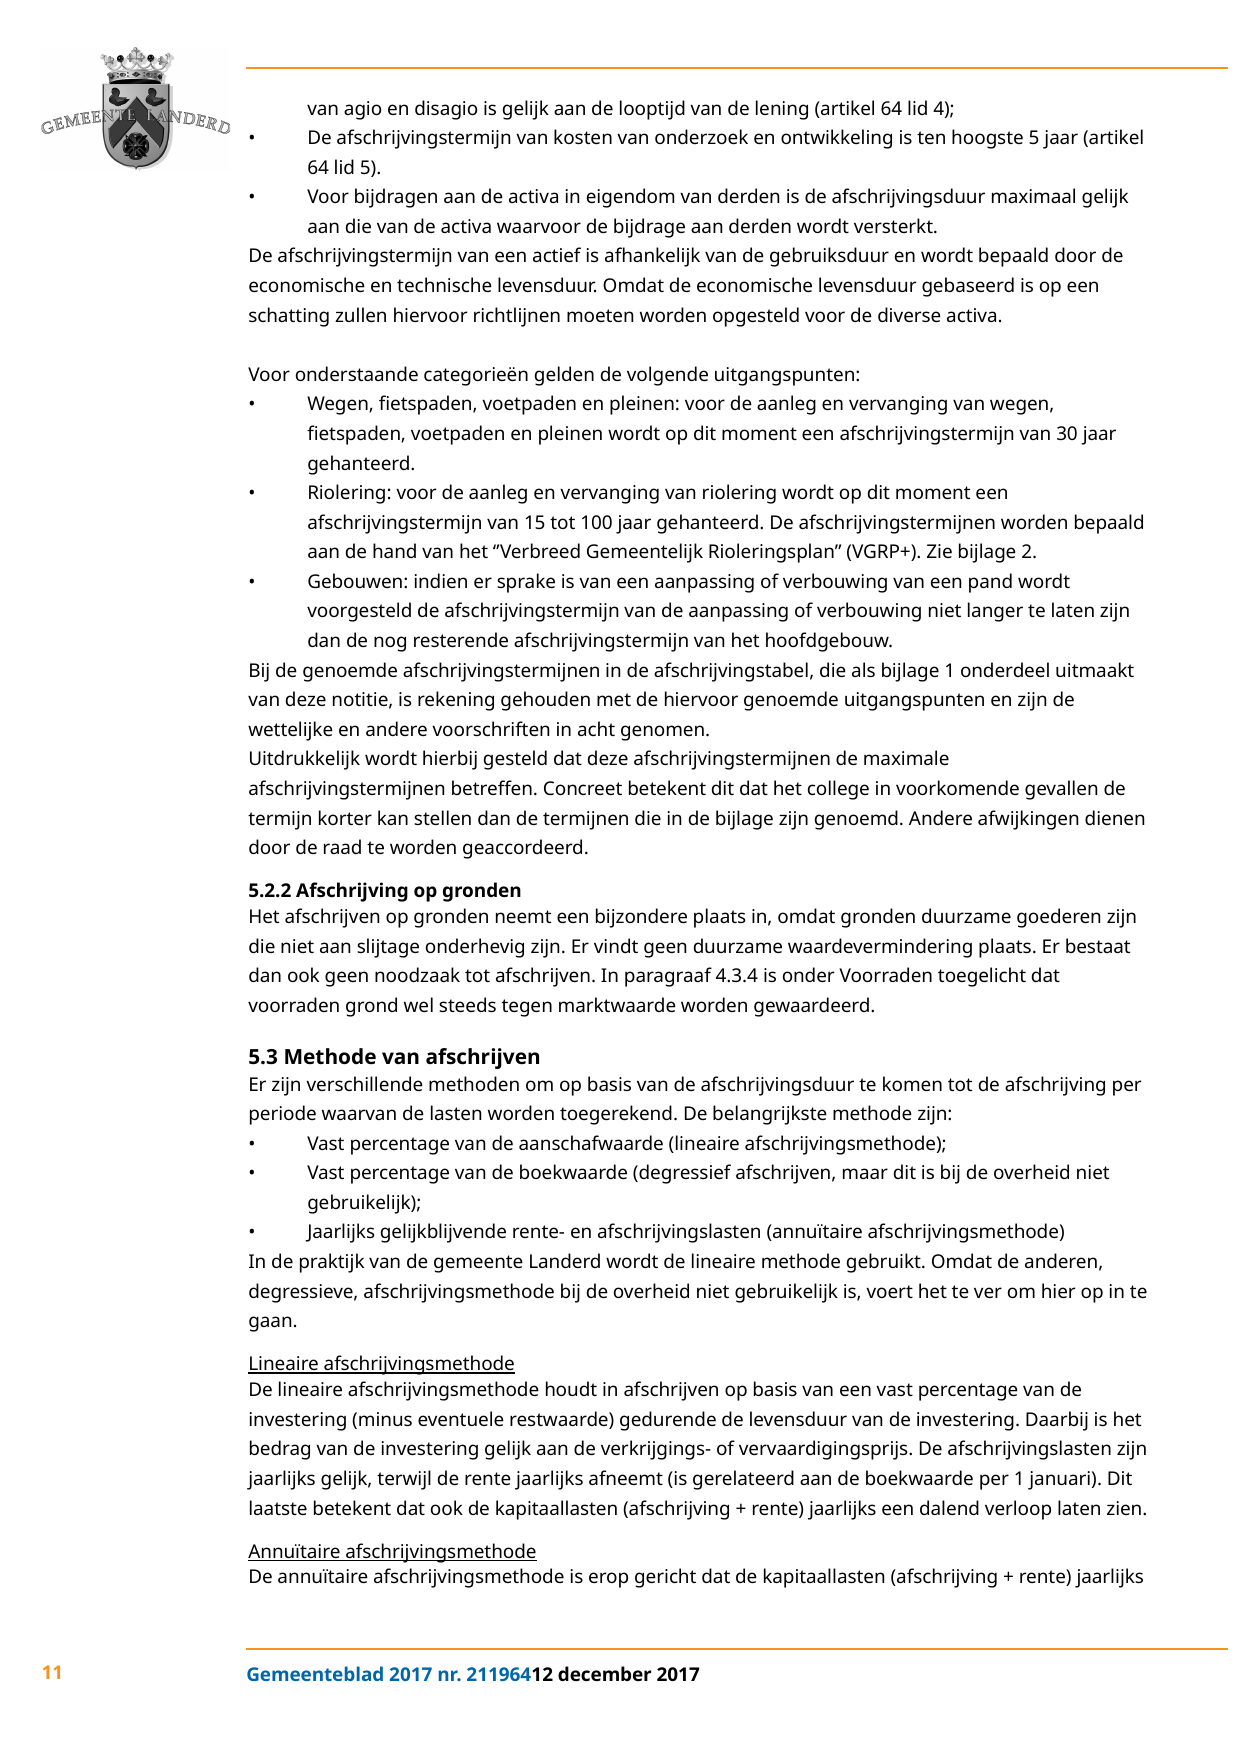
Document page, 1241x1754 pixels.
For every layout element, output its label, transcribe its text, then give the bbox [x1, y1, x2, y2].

list Wegen, fietspaden, voetpaden en pleinen: voor de aanleg en vervanging van wegen, fietspaden, voetpaden en pleinen wordt op dit moment een afschrijvingstermijn van 30 jaar gehanteerd. [248, 391, 1152, 476]
list Riolering: voor de aanleg en vervanging van riolering wordt op dit moment een afschrijvingstermijn van 15 tot 100 jaar gehanteerd. De afschrijvingstermijnen worden bepaald aan de hand van het ‘’Verbreed Gemeentelijk Rioleringsplan” (VGRP+). Zie bijlage 2. [248, 479, 1152, 564]
text 5.2.2 Afschrijving op gronden [248, 877, 1152, 903]
list De afschrijvingstermijn van kosten van onderzoek en ontwikkeling is ten hoogste 5 jaar (artikel 64 lid 5). [248, 124, 1152, 180]
text De afschrijvingstermijn van een actief is afhankelijk van de gebruiksduur en wordt bepaald door de economische en technische levensduur. Omdat de economische levensduur gebaseerd is op een schatting zullen hiervoor richtlijnen moeten worden opgesteld voor de diverse activa. [248, 243, 1152, 328]
text 5.3 Methode van afschrijven [248, 1042, 1152, 1071]
text Voor onderstaande categorieën gelden de volgende uitgangspunten: [248, 361, 1152, 387]
text Bij de genoemde afschrijvingstermijnen in de afschrijvingstabel, die als bijlage 1 onderdeel uitmaakt van deze notitie, is rekening gehouden met de hiervoor genoemde uitgangspunten en zijn de wettelijke en andere voorschriften in acht genomen. [248, 657, 1152, 742]
text Uitdrukkelijk wordt hierbij gesteld dat deze afschrijvingstermijnen de maximale afschrijvingstermijnen betreffen. Concreet betekent dit dat het college in voorkomende gevallen de termijn korter kan stellen dan de termijnen die in de bijlage zijn genoemd. Andere afwijkingen dienen door de raad te worden geaccordeerd. [248, 746, 1152, 860]
text Het afschrijven op gronden neemt een bijzondere plaats in, omdat gronden duurzame goederen zijn die niet aan slijtage onderhevig zijn. Er vindt geen duurzame waardevermindering plaats. Er bestaat dan ook geen noodzaak tot afschrijven. In paragraaf 4.3.4 is onder Voorraden toegelicht dat voorraden grond wel steeds tegen marktwaarde worden gewaardeerd. [248, 903, 1152, 1018]
list Vast percentage van de aanschafwaarde (lineaire afschrijvingsmethode); [248, 1130, 1152, 1156]
picture [41, 47, 231, 172]
list Gebouwen: indien er sprake is van een aanpassing of verbouwing van een pand wordt voorgesteld de afschrijvingstermijn van de aanpassing of verbouwing niet langer te laten zijn dan de nog resterende afschrijvingstermijn van het hoofdgebouw. [248, 568, 1152, 653]
list Vast percentage van de boekwaarde (degressief afschrijven, maar dit is bij de overheid niet gebruikelijk); [248, 1159, 1152, 1215]
text In de praktijk van de gemeente Landerd wordt de lineaire methode gebruikt. Omdat de anderen, degressieve, afschrijvingsmethode bij de overheid niet gebruikelijk is, voert het te ver om hier op in te gaan. [248, 1248, 1152, 1333]
list Voor bijdragen aan de activa in eigendom van derden is de afschrijvingsduur maximaal gelijk aan die van de activa waarvoor de bijdrage aan derden wordt versterkt. [248, 183, 1152, 239]
text De annuïtaire afschrijvingsmethode is erop gericht dat de kapitaallasten (afschrijving + rente) jaarlijks [248, 1563, 1152, 1589]
list van agio en disagio is gelijk aan de looptijd van de lening (artikel 64 lid 4); [248, 95, 1152, 121]
list Jaarlijks gelijkblijvende rente- en afschrijvingslasten (annuïtaire afschrijvingsmethode) [248, 1219, 1152, 1244]
text Lineaire afschrijvingsmethode [248, 1351, 1152, 1376]
text Er zijn verschillende methoden om op basis van de afschrijvingsduur te komen tot de afschrijving per periode waarvan de lasten worden toegerekend. De belangrijkste methode zijn: [248, 1071, 1152, 1126]
text Annuïtaire afschrijvingsmethode [248, 1538, 1152, 1563]
text De lineaire afschrijvingsmethode houdt in afschrijven op basis van een vast percentage van de investering (minus eventuele restwaarde) gedurende de levensduur van de investering. Daarbij is het bedrag van de investering gelijk aan de verkrijgings- of vervaardigingsprijs. De afschrijvingslasten zijn jaarlijks gelijk, terwijl de rente jaarlijks afneemt (is gerelateerd aan de boekwaarde per 1 januari). Dit laatste betekent dat ook de kapitaallasten (afschrijving + rente) jaarlijks een dalend verloop laten zien. [248, 1376, 1152, 1520]
